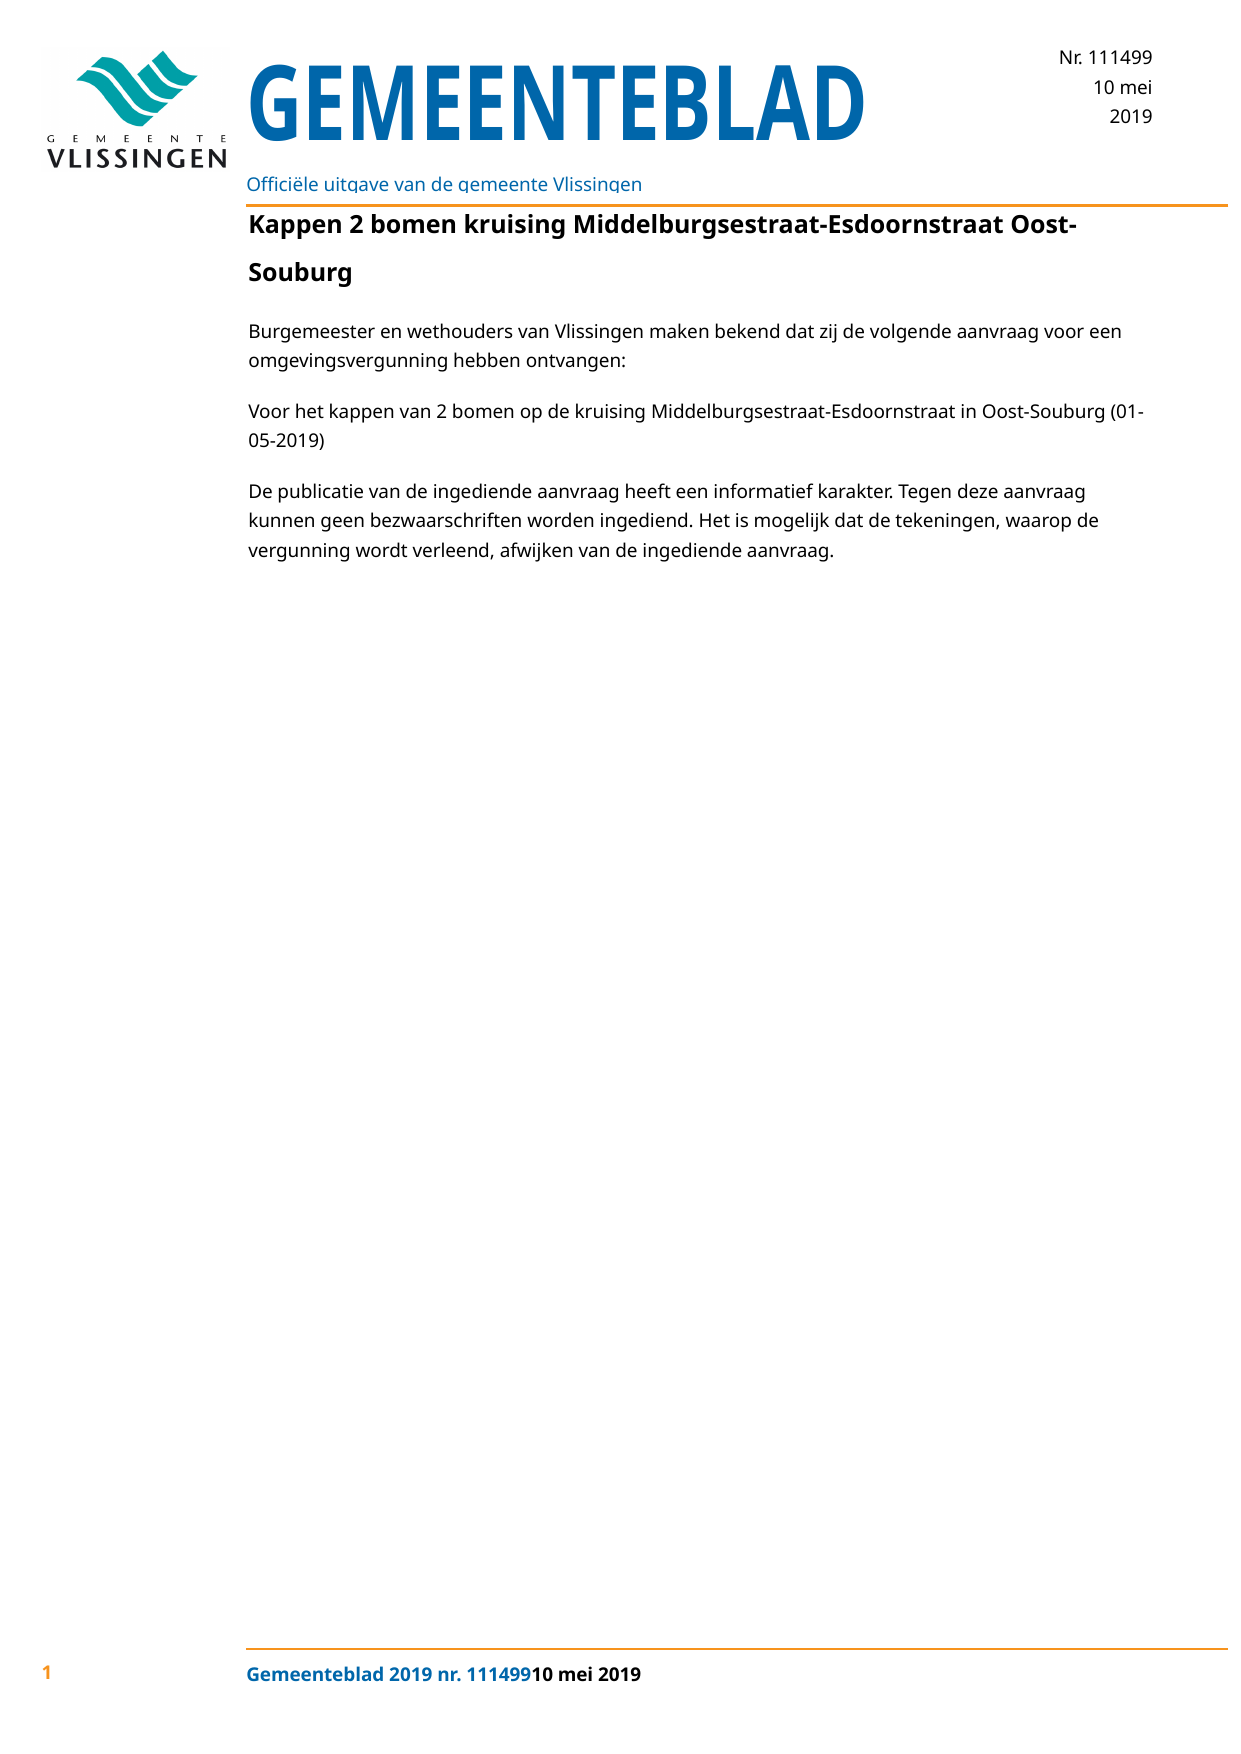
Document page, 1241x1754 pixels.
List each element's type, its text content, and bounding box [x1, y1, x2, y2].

picture [41, 47, 231, 172]
text Voor het kappen van 2 bomen op de kruising Middelburgsestraat-Esdoornstraat in Oost-Souburg (01-05-2019) [248, 398, 1152, 453]
text Kappen 2 bomen kruising Middelburgsestraat-Esdoornstraat Oost-Souburg [248, 207, 1152, 288]
text Burgemeester en wethouders van Vlissingen maken bekend dat zij de volgende aanvraag voor een omgevingsvergunning hebben ontvangen: [248, 318, 1152, 373]
text De publicatie van de ingediende aanvraag heeft een informatief karakter. Tegen deze aanvraag kunnen geen bezwaarschriften worden ingediend. Het is mogelijk dat de tekeningen, waarop de vergunning wordt verleend, afwijken van de ingediende aanvraag. [248, 478, 1152, 563]
